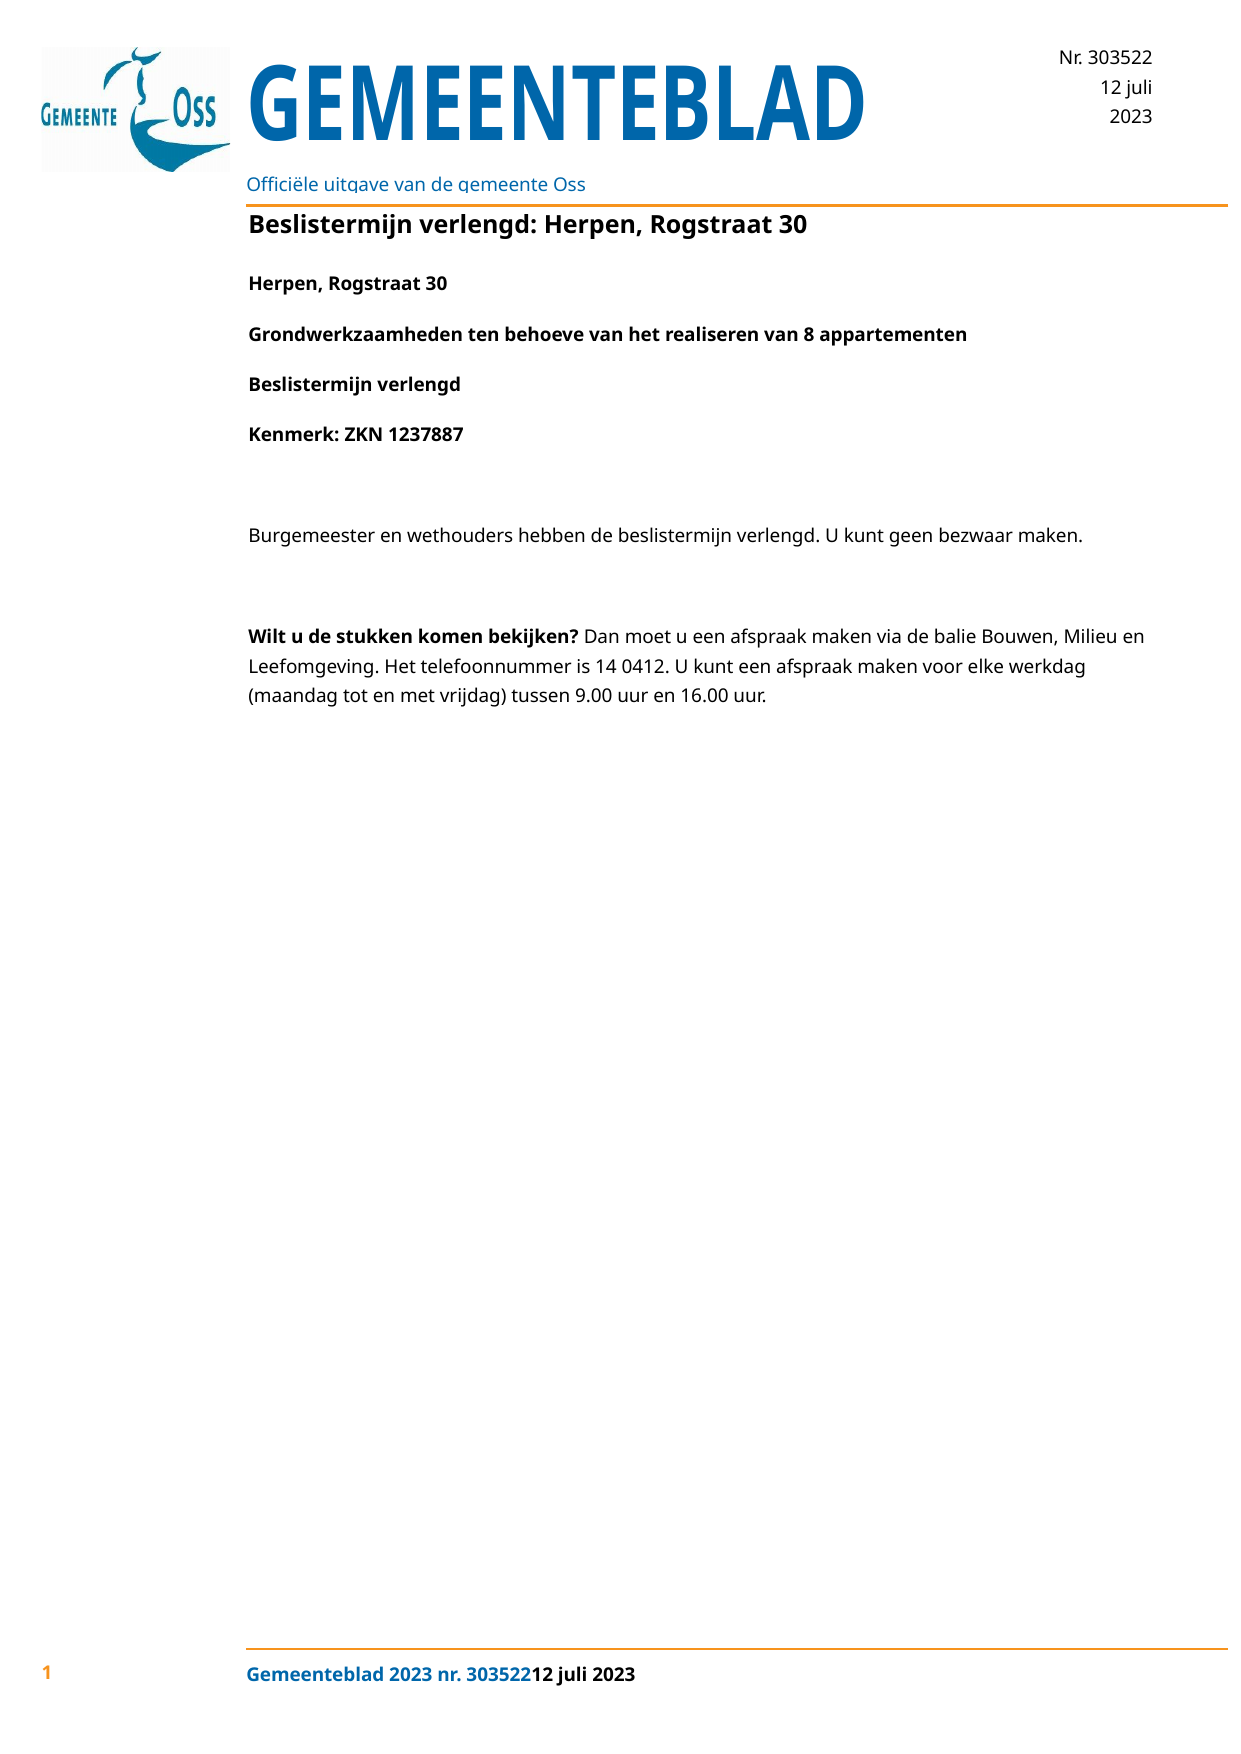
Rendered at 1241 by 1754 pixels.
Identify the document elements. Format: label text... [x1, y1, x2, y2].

text Beslistermijn verlengd [248, 371, 1152, 397]
text Grondwerkzaamheden ten behoeve van het realiseren van 8 appartementen [248, 321, 1152, 346]
text Beslistermijn verlengd: Herpen, Rogstraat 30 [248, 207, 1152, 241]
text Herpen, Rogstraat 30 [248, 270, 1152, 296]
text Wilt u de stukken komen bekijken? Dan moet u een afspraak maken via de balie Bouwen, Milieu en Leefomgeving. Het telefoonnummer is 14 0412. U kunt een afspraak maken voor elke werkdag (maandag tot en met vrijdag) tussen 9.00 uur en 16.00 uur. [248, 623, 1152, 708]
text Burgemeester en wethouders hebben de beslistermijn verlengd. U kunt geen bezwaar maken. [248, 522, 1152, 548]
text Kenmerk: ZKN 1237887 [248, 422, 1152, 447]
picture [41, 47, 231, 172]
